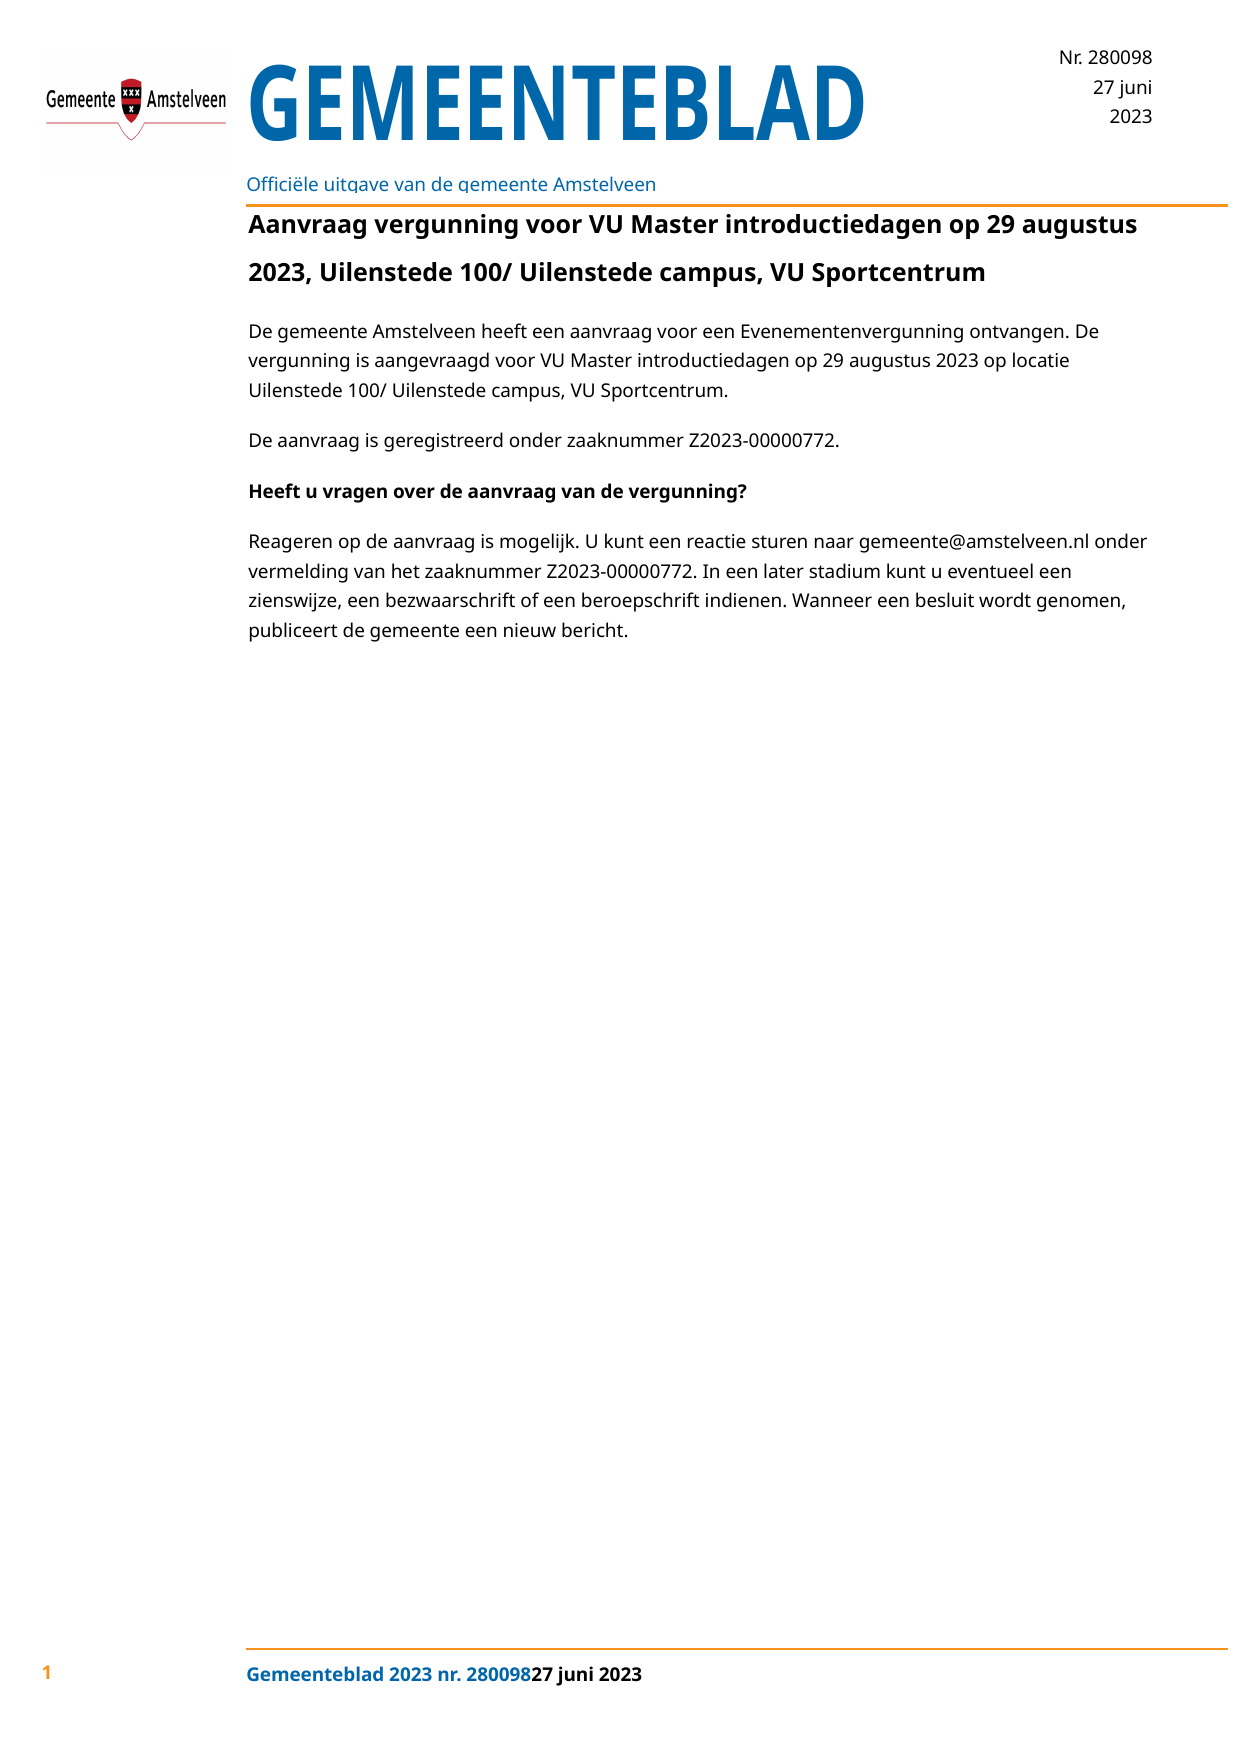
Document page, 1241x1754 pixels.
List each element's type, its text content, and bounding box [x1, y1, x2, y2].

text Aanvraag vergunning voor VU Master introductiedagen op 29 augustus 2023, Uilenstede 100/ Uilenstede campus, VU Sportcentrum [248, 207, 1152, 288]
text De aanvraag is geregistreerd onder zaaknummer Z2023-00000772. [248, 427, 1152, 453]
text Heeft u vragen over de aanvraag van de vergunning? [248, 478, 1152, 504]
text De gemeente Amstelveen heeft een aanvraag voor een Evenementenvergunning ontvangen. De vergunning is aangevraagd voor VU Master introductiedagen op 29 augustus 2023 op locatie Uilenstede 100/ Uilenstede campus, VU Sportcentrum. [248, 318, 1152, 403]
picture [41, 47, 231, 172]
text Reageren op de aanvraag is mogelijk. U kunt een reactie sturen naar gemeente@amstelveen.nl onder vermelding van het zaaknummer Z2023-00000772. In een later stadium kunt u eventueel een zienswijze, een bezwaarschrift of een beroepschrift indienen. Wanneer een besluit wordt genomen, publiceert de gemeente een nieuw bericht. [248, 528, 1152, 643]
